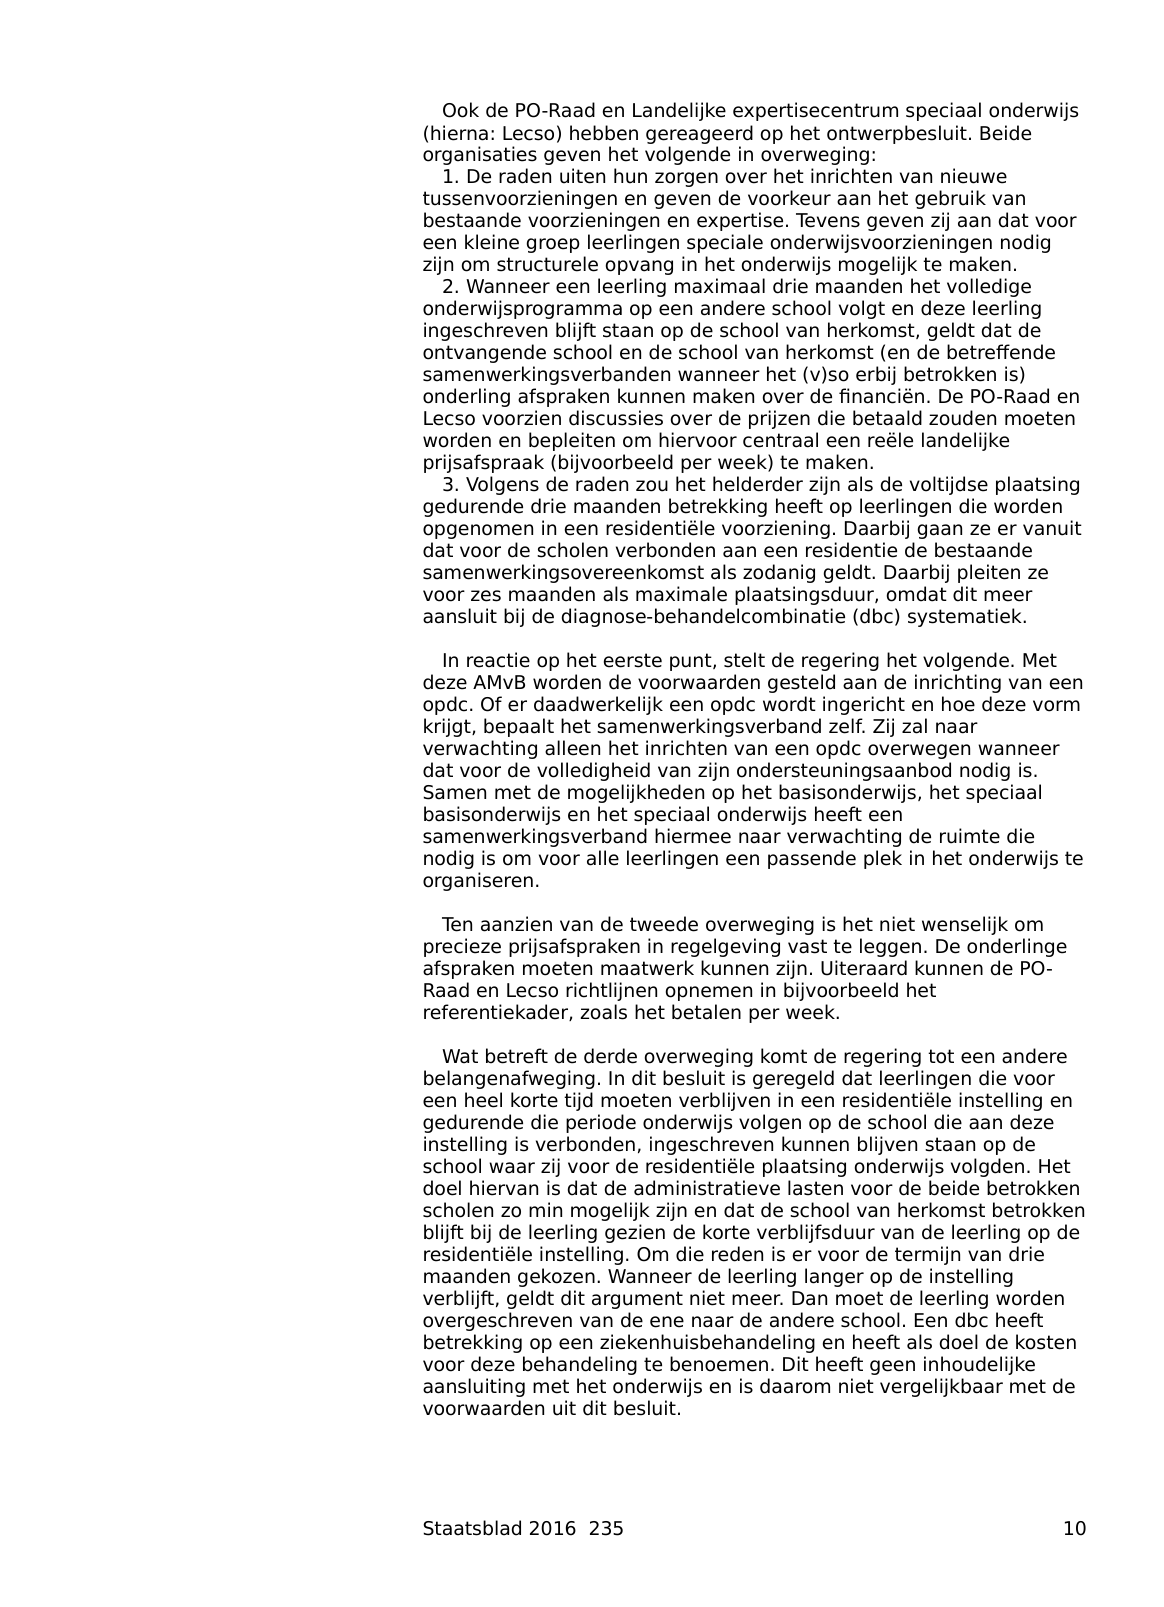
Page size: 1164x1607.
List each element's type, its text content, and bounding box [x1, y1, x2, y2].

text 2. Wanneer een leerling maximaal drie maanden het volledige onderwijsprogramma op een andere school volgt en deze leerling ingeschreven blijft staan op de school van herkomst, geldt dat de ontvangende school en de school van herkomst (en de betreffende samenwerkingsverbanden wanneer het (v)so erbij betrokken is) onderling afspraken kunnen maken over de financiën. De PO-Raad en Lecso voorzien discussies over de prijzen die betaald zouden moeten worden en bepleiten om hiervoor centraal een reële landelijke prijsafspraak (bijvoorbeeld per week) te maken. [422, 276, 1087, 474]
text 1. De raden uiten hun zorgen over het inrichten van nieuwe tussenvoorzieningen en geven de voorkeur aan het gebruik van bestaande voorzieningen en expertise. Tevens geven zij aan dat voor een kleine groep leerlingen speciale onderwijsvoorzieningen nodig zijn om structurele opvang in het onderwijs mogelijk te maken. [422, 166, 1087, 276]
text Ook de PO-Raad en Landelijke expertisecentrum speciaal onderwijs (hierna: Lecso) hebben gereageerd op het ontwerpbesluit. Beide organisaties geven het volgende in overweging: [422, 100, 1087, 166]
text In reactie op het eerste punt, stelt de regering het volgende. Met deze AMvB worden de voorwaarden gesteld aan de inrichting van een opdc. Of er daadwerkelijk een opdc wordt ingericht en hoe deze vorm krijgt, bepaalt het samenwerkingsverband zelf. Zij zal naar verwachting alleen het inrichten van een opdc overwegen wanneer dat voor de volledigheid van zijn ondersteuningsaanbod nodig is. Samen met de mogelijkheden op het basisonderwijs, het speciaal basisonderwijs en het speciaal onderwijs heeft een samenwerkingsverband hiermee naar verwachting de ruimte die nodig is om voor alle leerlingen een passende plek in het onderwijs te organiseren. [422, 650, 1087, 892]
text Ten aanzien van de tweede overweging is het niet wenselijk om precieze prijsafspraken in regelgeving vast te leggen. De onderlinge afspraken moeten maatwerk kunnen zijn. Uiteraard kunnen de PO-Raad en Lecso richtlijnen opnemen in bijvoorbeeld het referentiekader, zoals het betalen per week. [422, 914, 1087, 1024]
text Wat betreft de derde overweging komt de regering tot een andere belangenafweging. In dit besluit is geregeld dat leerlingen die voor een heel korte tijd moeten verblijven in een residentiële instelling en gedurende die periode onderwijs volgen op de school die aan deze instelling is verbonden, ingeschreven kunnen blijven staan op de school waar zij voor de residentiële plaatsing onderwijs volgden. Het doel hiervan is dat de administratieve lasten voor de beide betrokken scholen zo min mogelijk zijn en dat de school van herkomst betrokken blijft bij de leerling gezien de korte verblijfsduur van de leerling op de residentiële instelling. Om die reden is er voor de termijn van drie maanden gekozen. Wanneer de leerling langer op de instelling verblijft, geldt dit argument niet meer. Dan moet de leerling worden overgeschreven van de ene naar de andere school. Een dbc heeft betrekking op een ziekenhuisbehandeling en heeft als doel de kosten voor deze behandeling te benoemen. Dit heeft geen inhoudelijke aansluiting met het onderwijs en is daarom niet vergelijkbaar met de voorwaarden uit dit besluit. [422, 1046, 1087, 1420]
text 3. Volgens de raden zou het helderder zijn als de voltijdse plaatsing gedurende drie maanden betrekking heeft op leerlingen die worden opgenomen in een residentiële voorziening. Daarbij gaan ze er vanuit dat voor de scholen verbonden aan een residentie de bestaande samenwerkingsovereenkomst als zodanig geldt. Daarbij pleiten ze voor zes maanden als maximale plaatsingsduur, omdat dit meer aansluit bij de diagnose-behandelcombinatie (dbc) systematiek. [422, 474, 1087, 628]
